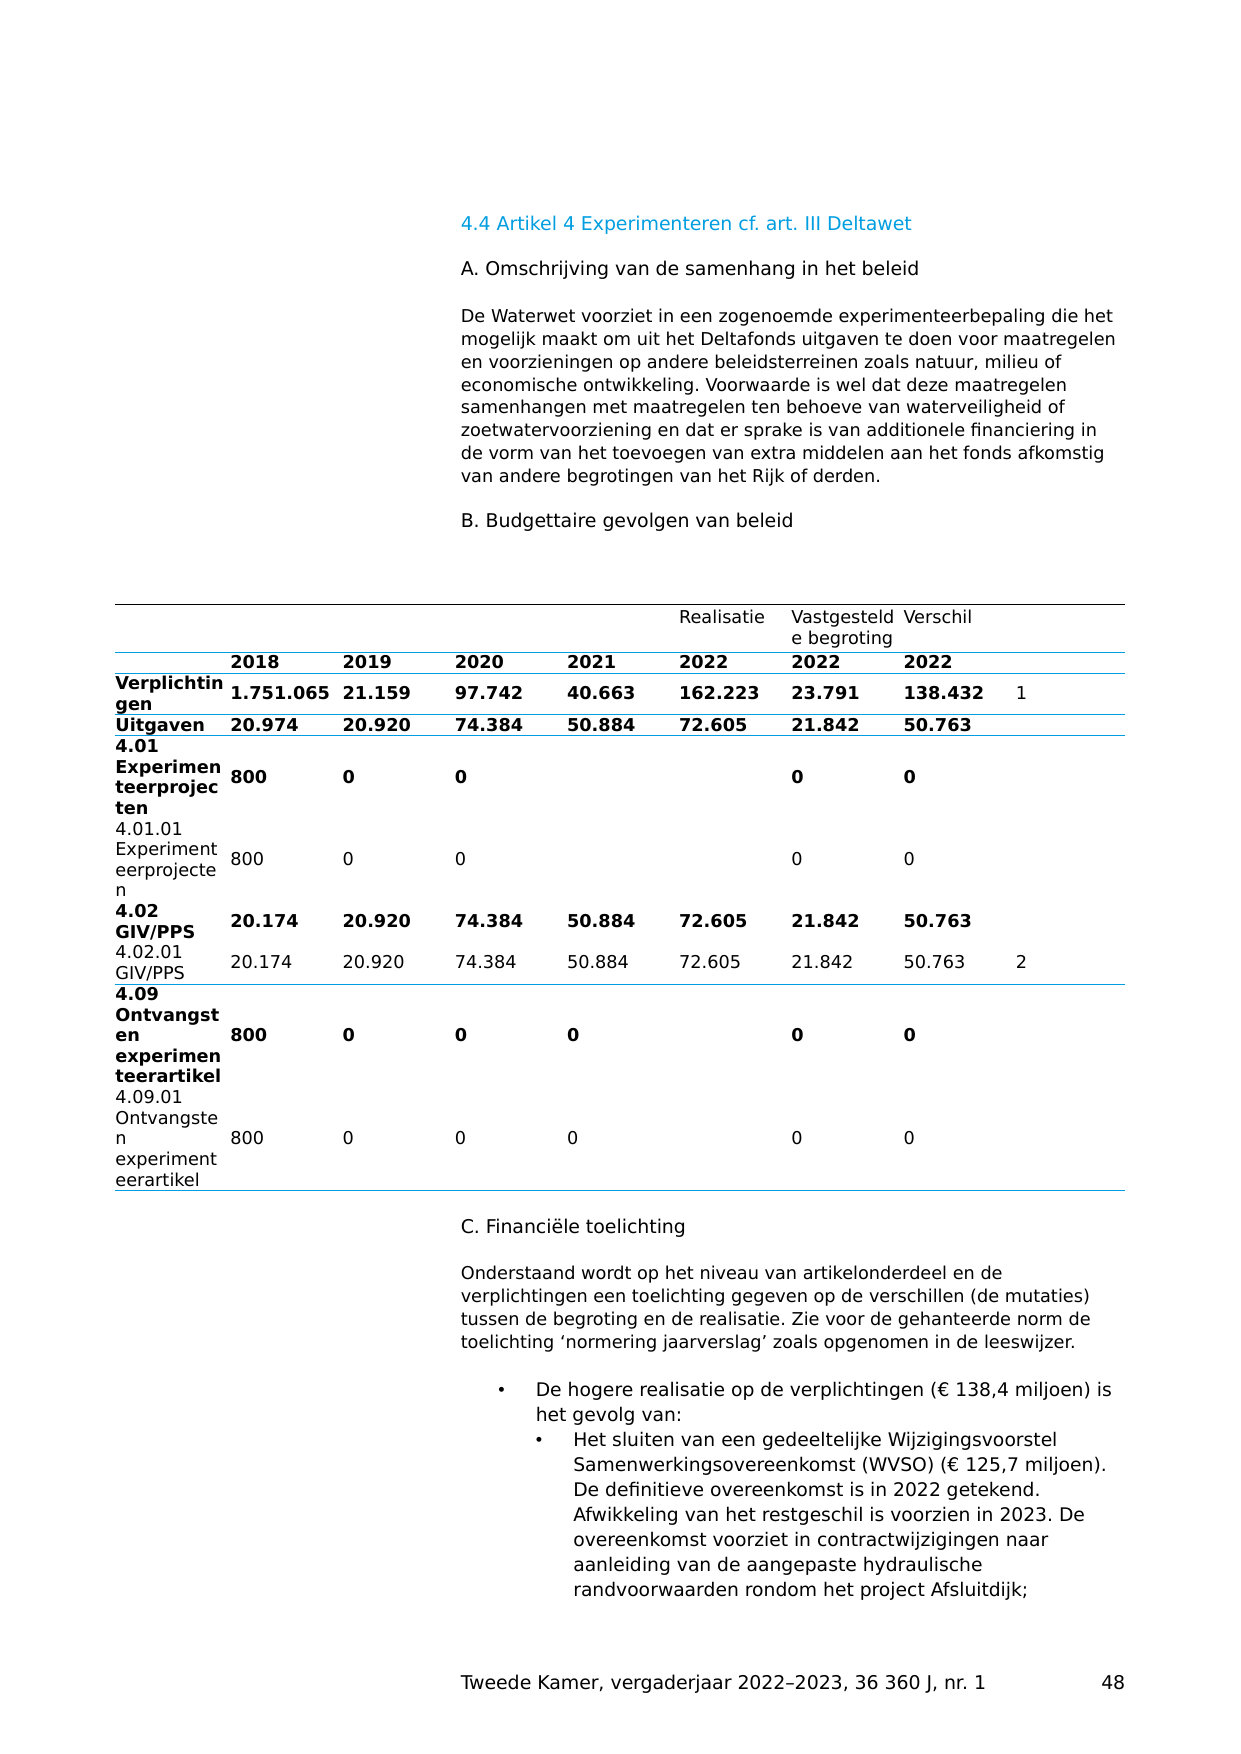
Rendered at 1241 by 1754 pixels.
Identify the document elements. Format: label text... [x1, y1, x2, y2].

title C. Financiële toelichting [461, 1216, 1125, 1238]
table_cell [676, 1087, 788, 1190]
text Onderstaand wordt op het niveau van artikelonderdeel en de verplichtingen een toelichting gegeven op de verschillen (de mutaties) tussen de begroting en de realisatie. Zie voor de gehanteerde norm de toelichting ‘normering jaarverslag’ zoals opgenomen in de leeswijzer. [461, 1261, 1125, 1353]
table_cell 0 [900, 736, 1013, 818]
table_cell 20.974 [227, 715, 339, 735]
text De Waterwet voorziet in een zogenoemde experimenteerbepaling die het mogelijk maakt om uit het Deltafonds uitgaven te doen voor maatregelen en voorzieningen op andere beleidsterreinen zoals natuur, milieu of economische ontwikkeling. Voorwaarde is wel dat deze maatregelen samenhangen met maatregelen ten behoeve van waterveiligheid of zoetwatervoorziening en dat er sprake is van additionele financiering in de vorm van het toevoegen van extra middelen aan het fonds afkomstig van andere begrotingen van het Rijk of derden. [461, 304, 1125, 487]
table_cell 2022 [900, 653, 1013, 672]
table_cell 162.223 [676, 674, 788, 714]
table_cell 800 [227, 819, 339, 901]
table_cell 21.159 [340, 674, 452, 714]
table_cell 138.432 [900, 674, 1013, 714]
table_cell 0 [452, 1087, 564, 1190]
table_cell 0 [788, 736, 900, 818]
table_cell 1.751.065 [227, 674, 339, 714]
table_cell [564, 819, 676, 901]
table_cell 2 [1013, 942, 1125, 983]
table_cell 4.09.01 Ontvangsten experimenteerartikel [115, 1087, 227, 1190]
table_cell 50.884 [564, 901, 676, 942]
table_cell [564, 736, 676, 818]
table_cell [1013, 985, 1125, 1087]
table_cell 0 [564, 985, 676, 1087]
table_cell 4.02.01 GIV/PPS [115, 942, 227, 983]
table_cell 0 [340, 819, 452, 901]
table_cell 0 [788, 985, 900, 1087]
list Het sluiten van een gedeeltelijke Wijzigingsvoorstel Samenwerkingsovereenkomst (WVSO) (€ 125,7 miljoen). De definitieve overeenkomst is in 2022 getekend. Afwikkeling van het restgeschil is voorzien in 2023. De overeenkomst voorziet in contractwijzigingen naar aanleiding van de aangepaste hydraulische randvoorwaarden rondom het project Afsluitdijk; [536, 1426, 1125, 1601]
table_cell 20.920 [340, 715, 452, 735]
table_cell 4.01 Experimenteerprojecten [115, 736, 227, 818]
table_cell 4.02 GIV/PPS [115, 901, 227, 942]
table_cell 20.174 [227, 942, 339, 983]
table_cell 50.763 [900, 901, 1013, 942]
title A. Omschrijving van de samenhang in het beleid [461, 258, 1125, 280]
table_cell 74.384 [452, 901, 564, 942]
table_cell 0 [788, 1087, 900, 1190]
table_cell Vastgestelde begroting [788, 605, 900, 651]
table_cell 20.920 [340, 942, 452, 983]
table_cell 72.605 [676, 942, 788, 983]
title B. Budgettaire gevolgen van beleid [461, 510, 1125, 532]
table_cell 97.742 [452, 674, 564, 714]
table_cell 800 [227, 736, 339, 818]
table_cell [1013, 653, 1125, 672]
table_cell Uitgaven [115, 715, 227, 735]
table_cell [340, 605, 452, 651]
table_cell 0 [340, 736, 452, 818]
table_cell 0 [900, 985, 1013, 1087]
table_cell Verschil [900, 605, 1013, 651]
table_cell 20.174 [227, 901, 339, 942]
table_cell Realisatie [676, 605, 788, 651]
table_cell 21.842 [788, 901, 900, 942]
table_cell 0 [564, 1087, 676, 1190]
table_cell [227, 605, 339, 651]
table_cell 21.842 [788, 942, 900, 983]
table_cell 2022 [676, 653, 788, 672]
table_cell Verplichtingen [115, 674, 227, 714]
table_cell 0 [900, 1087, 1013, 1190]
table_cell [452, 605, 564, 651]
table_cell [1013, 1087, 1125, 1190]
table_cell 74.384 [452, 942, 564, 983]
table_cell 50.884 [564, 942, 676, 983]
table_cell 2018 [227, 653, 339, 672]
table_cell [1013, 715, 1125, 735]
table_cell [676, 985, 788, 1087]
table_cell 50.763 [900, 715, 1013, 735]
table_cell 50.884 [564, 715, 676, 735]
table_cell 40.663 [564, 674, 676, 714]
table_cell [115, 653, 227, 672]
table_cell [676, 819, 788, 901]
table_cell 1 [1013, 674, 1125, 714]
table_cell 74.384 [452, 715, 564, 735]
table_cell 50.763 [900, 942, 1013, 983]
table_cell [115, 605, 227, 651]
title 4.4 Artikel 4 Experimenteren cf. art. III Deltawet [461, 213, 1125, 235]
table_cell 0 [900, 819, 1013, 901]
table_cell 23.791 [788, 674, 900, 714]
table_cell 4.01.01 Experimenteerprojecten [115, 819, 227, 901]
list De hogere realisatie op de verplichtingen (€ 138,4 miljoen) is het gevolg van: [498, 1376, 1125, 1426]
table_cell [1013, 901, 1125, 942]
table_cell [1013, 605, 1125, 651]
table_cell 2021 [564, 653, 676, 672]
table_cell 72.605 [676, 715, 788, 735]
table_cell 0 [452, 736, 564, 818]
table_cell 2019 [340, 653, 452, 672]
table_cell 21.842 [788, 715, 900, 735]
table_cell 800 [227, 1087, 339, 1190]
table_cell 20.920 [340, 901, 452, 942]
table_cell 4.09 Ontvangsten experimenteerartikel [115, 985, 227, 1087]
table_cell [564, 605, 676, 651]
table_cell [1013, 736, 1125, 818]
table_cell 72.605 [676, 901, 788, 942]
table_cell 0 [788, 819, 900, 901]
table_cell [1013, 819, 1125, 901]
table_cell 800 [227, 985, 339, 1087]
table_cell 2022 [788, 653, 900, 672]
table_cell 2020 [452, 653, 564, 672]
table_cell 0 [340, 985, 452, 1087]
table_cell 0 [452, 819, 564, 901]
table_cell 0 [340, 1087, 452, 1190]
table_cell [676, 736, 788, 818]
table_header Tabel 22 Budgettaire gevolgen van de uitvoering art. 4 Experimenteren cf. art. III Deltawet (bedragen x € 1.000) [115, 556, 1125, 604]
table_cell 0 [452, 985, 564, 1087]
